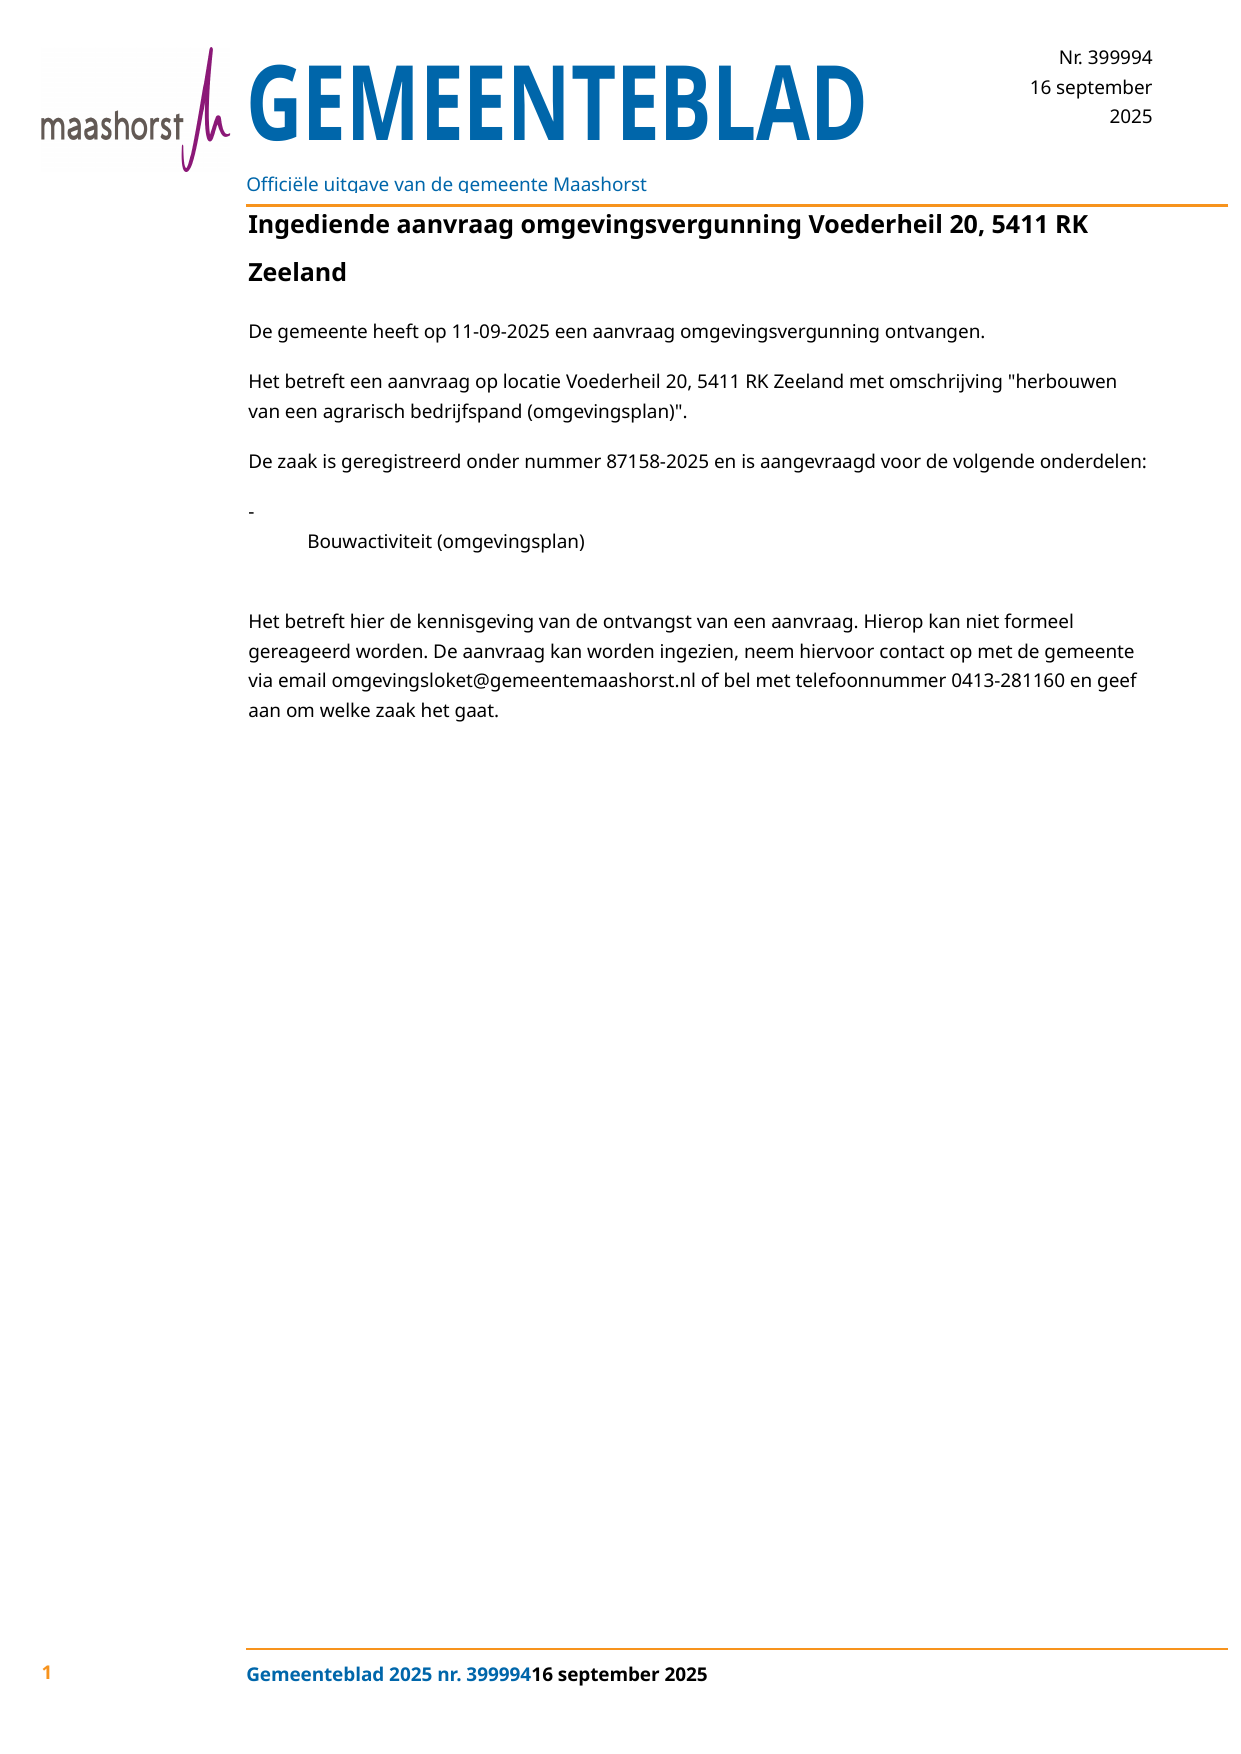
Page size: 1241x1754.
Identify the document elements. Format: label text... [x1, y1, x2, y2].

picture [41, 47, 231, 172]
text Ingediende aanvraag omgevingsvergunning Voederheil 20, 5411 RK Zeeland [248, 207, 1152, 288]
text De gemeente heeft op 11-09-2025 een aanvraag omgevingsvergunning ontvangen. [248, 318, 1152, 344]
list Bouwactiviteit (omgevingsplan) [248, 528, 1152, 554]
text Het betreft een aanvraag op locatie Voederheil 20, 5411 RK Zeeland met omschrijving "herbouwen van een agrarisch bedrijfspand (omgevingsplan)". [248, 368, 1152, 424]
text Het betreft hier de kennisgeving van de ontvangst van een aanvraag. Hierop kan niet formeel gereageerd worden. De aanvraag kan worden ingezien, neem hiervoor contact op met de gemeente via email omgevingsloket@gemeentemaashorst.nl of bel met telefoonnummer 0413-281160 en geef aan om welke zaak het gaat. [248, 608, 1152, 723]
text De zaak is geregistreerd onder nummer 87158-2025 en is aangevraagd voor de volgende onderdelen: [248, 448, 1152, 474]
